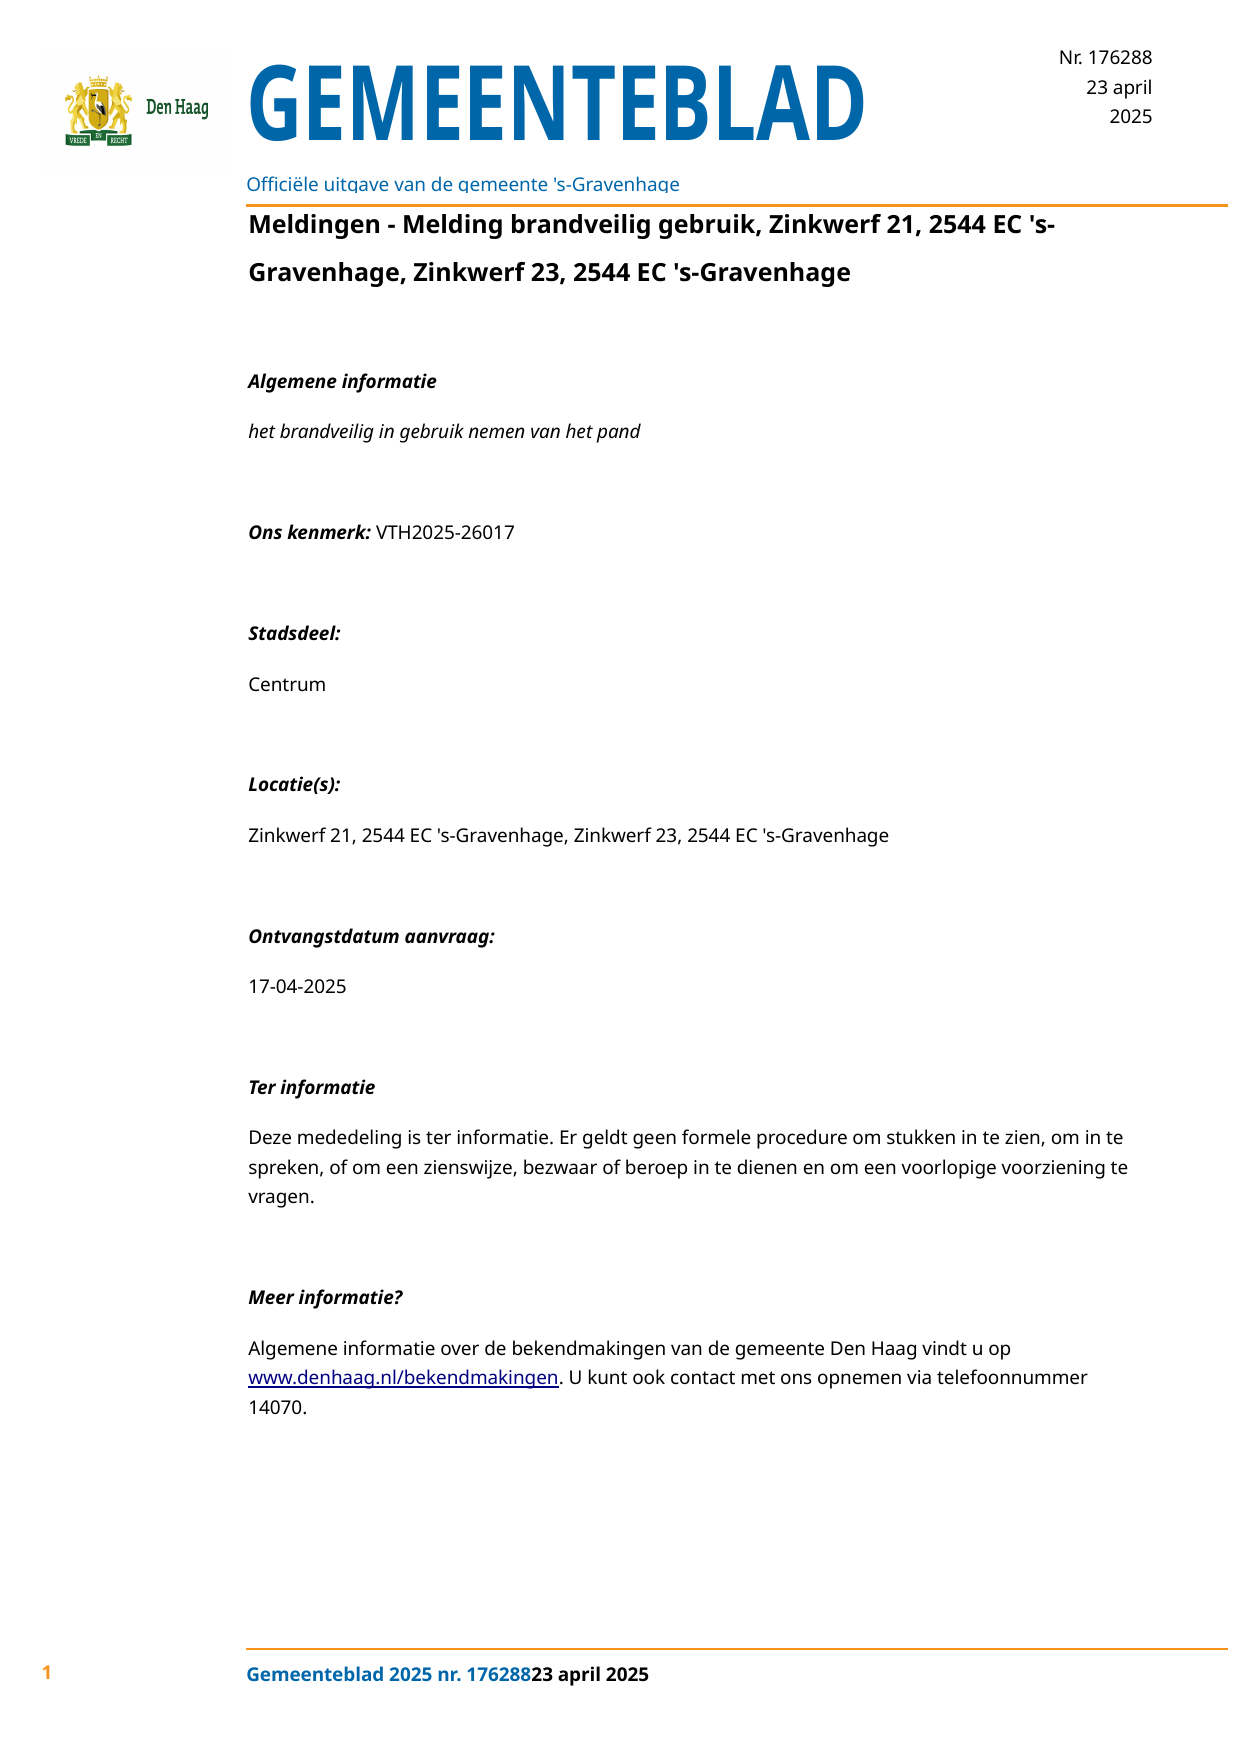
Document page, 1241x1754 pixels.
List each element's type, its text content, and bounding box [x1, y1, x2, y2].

text Meldingen - Melding brandveilig gebruik, Zinkwerf 21, 2544 EC 's-Gravenhage, Zinkwerf 23, 2544 EC 's-Gravenhage [248, 207, 1152, 288]
text Ter informatie [248, 1074, 1152, 1100]
text Locatie(s): [248, 772, 1152, 797]
text Deze mededeling is ter informatie. Er geldt geen formele procedure om stukken in te zien, om in te spreken, of om een zienswijze, bezwaar of beroep in te dienen en om een voorlopige voorziening te vragen. [248, 1124, 1152, 1209]
text 17-04-2025 [248, 973, 1152, 999]
text Zinkwerf 21, 2544 EC 's-Gravenhage, Zinkwerf 23, 2544 EC 's-Gravenhage [248, 822, 1152, 848]
text Algemene informatie [248, 368, 1152, 394]
text Centrum [248, 671, 1152, 697]
text Ons kenmerk: VTH2025-26017 [248, 519, 1152, 545]
text het brandveilig in gebruik nemen van het pand [248, 419, 1152, 444]
text Algemene informatie over de bekendmakingen van de gemeente Den Haag vindt u op www.denhaag.nl/bekendmakingen. U kunt ook contact met ons opnemen via telefoonnummer 14070. [248, 1335, 1152, 1420]
text Meer informatie? [248, 1284, 1152, 1310]
text Ontvangstdatum aanvraag: [248, 923, 1152, 949]
text Stadsdeel: [248, 620, 1152, 646]
picture [41, 47, 231, 172]
